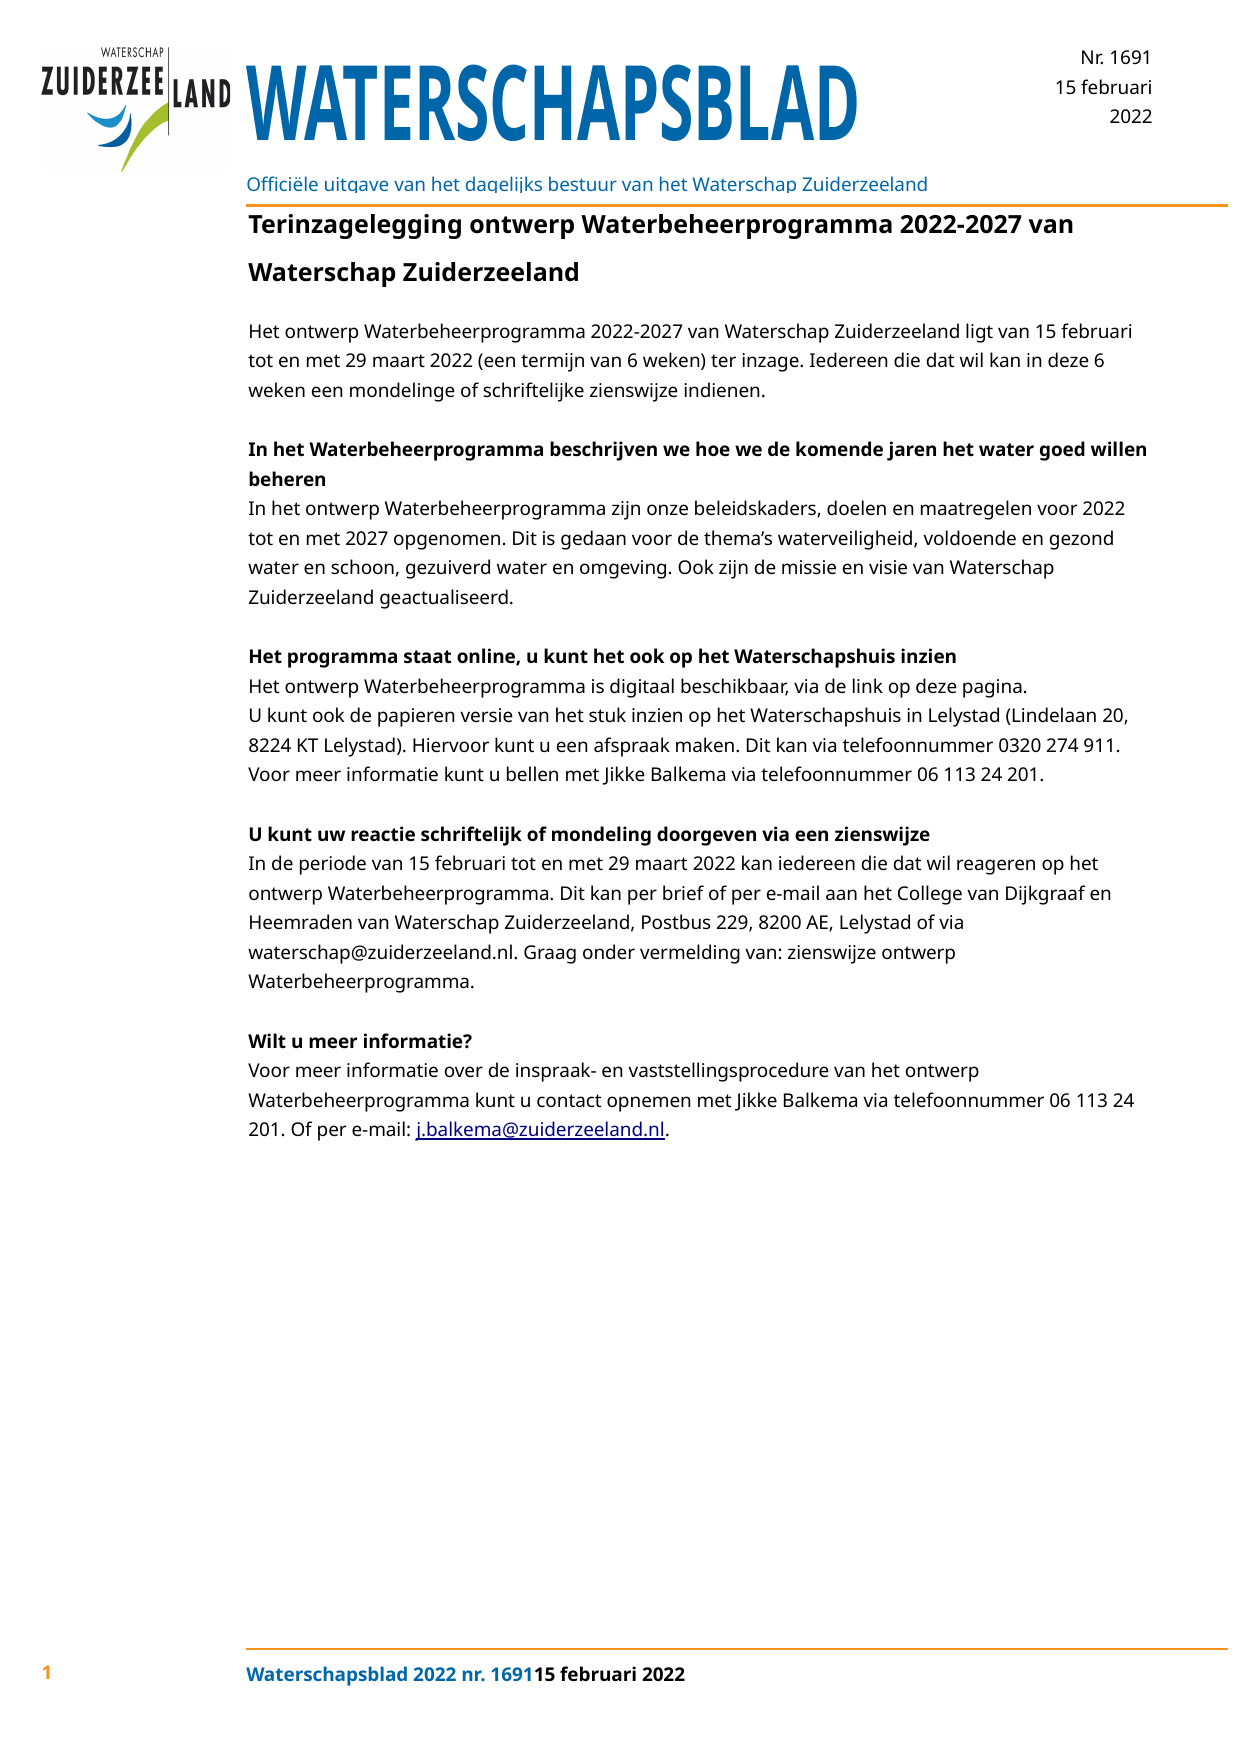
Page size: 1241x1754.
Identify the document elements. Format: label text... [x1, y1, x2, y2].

text U kunt ook de papieren versie van het stuk inzien op het Waterschapshuis in Lelystad (Lindelaan 20, 8224 KT Lelystad). Hiervoor kunt u een afspraak maken. Dit kan via telefoonnummer 0320 274 911. Voor meer informatie kunt u bellen met Jikke Balkema via telefoonnummer 06 113 24 201. [248, 702, 1152, 787]
text Voor meer informatie over de inspraak- en vaststellingsprocedure van het ontwerp Waterbeheerprogramma kunt u contact opnemen met Jikke Balkema via telefoonnummer 06 113 24 201. Of per e-mail: j.balkema@zuiderzeeland.nl. [248, 1057, 1152, 1142]
text In het Waterbeheerprogramma beschrijven we hoe we de komende jaren het water goed willen beheren [248, 436, 1152, 492]
text Het ontwerp Waterbeheerprogramma is digitaal beschikbaar, via de link op deze pagina. [248, 673, 1152, 699]
text Het programma staat online, u kunt het ook op het Waterschapshuis inzien [248, 643, 1152, 669]
text Wilt u meer informatie? [248, 1028, 1152, 1054]
picture [41, 47, 231, 172]
text In de periode van 15 februari tot en met 29 maart 2022 kan iedereen die dat wil reageren op het ontwerp Waterbeheerprogramma. Dit kan per brief of per e-mail aan het College van Dijkgraaf en Heemraden van Waterschap Zuiderzeeland, Postbus 229, 8200 AE, Lelystad of via waterschap@zuiderzeeland.nl. Graag onder vermelding van: zienswijze ontwerp Waterbeheerprogramma. [248, 850, 1152, 994]
text U kunt uw reactie schriftelijk of mondeling doorgeven via een zienswijze [248, 821, 1152, 847]
text Het ontwerp Waterbeheerprogramma 2022-2027 van Waterschap Zuiderzeeland ligt van 15 februari tot en met 29 maart 2022 (een termijn van 6 weken) ter inzage. Iedereen die dat wil kan in deze 6 weken een mondelinge of schriftelijke zienswijze indienen. [248, 318, 1152, 403]
text In het ontwerp Waterbeheerprogramma zijn onze beleidskaders, doelen en maatregelen voor 2022 tot en met 2027 opgenomen. Dit is gedaan voor de thema’s waterveiligheid, voldoende en gezond water en schoon, gezuiverd water en omgeving. Ook zijn de missie en visie van Waterschap Zuiderzeeland geactualiseerd. [248, 495, 1152, 610]
text Terinzagelegging ontwerp Waterbeheerprogramma 2022-2027 van Waterschap Zuiderzeeland [248, 207, 1152, 288]
